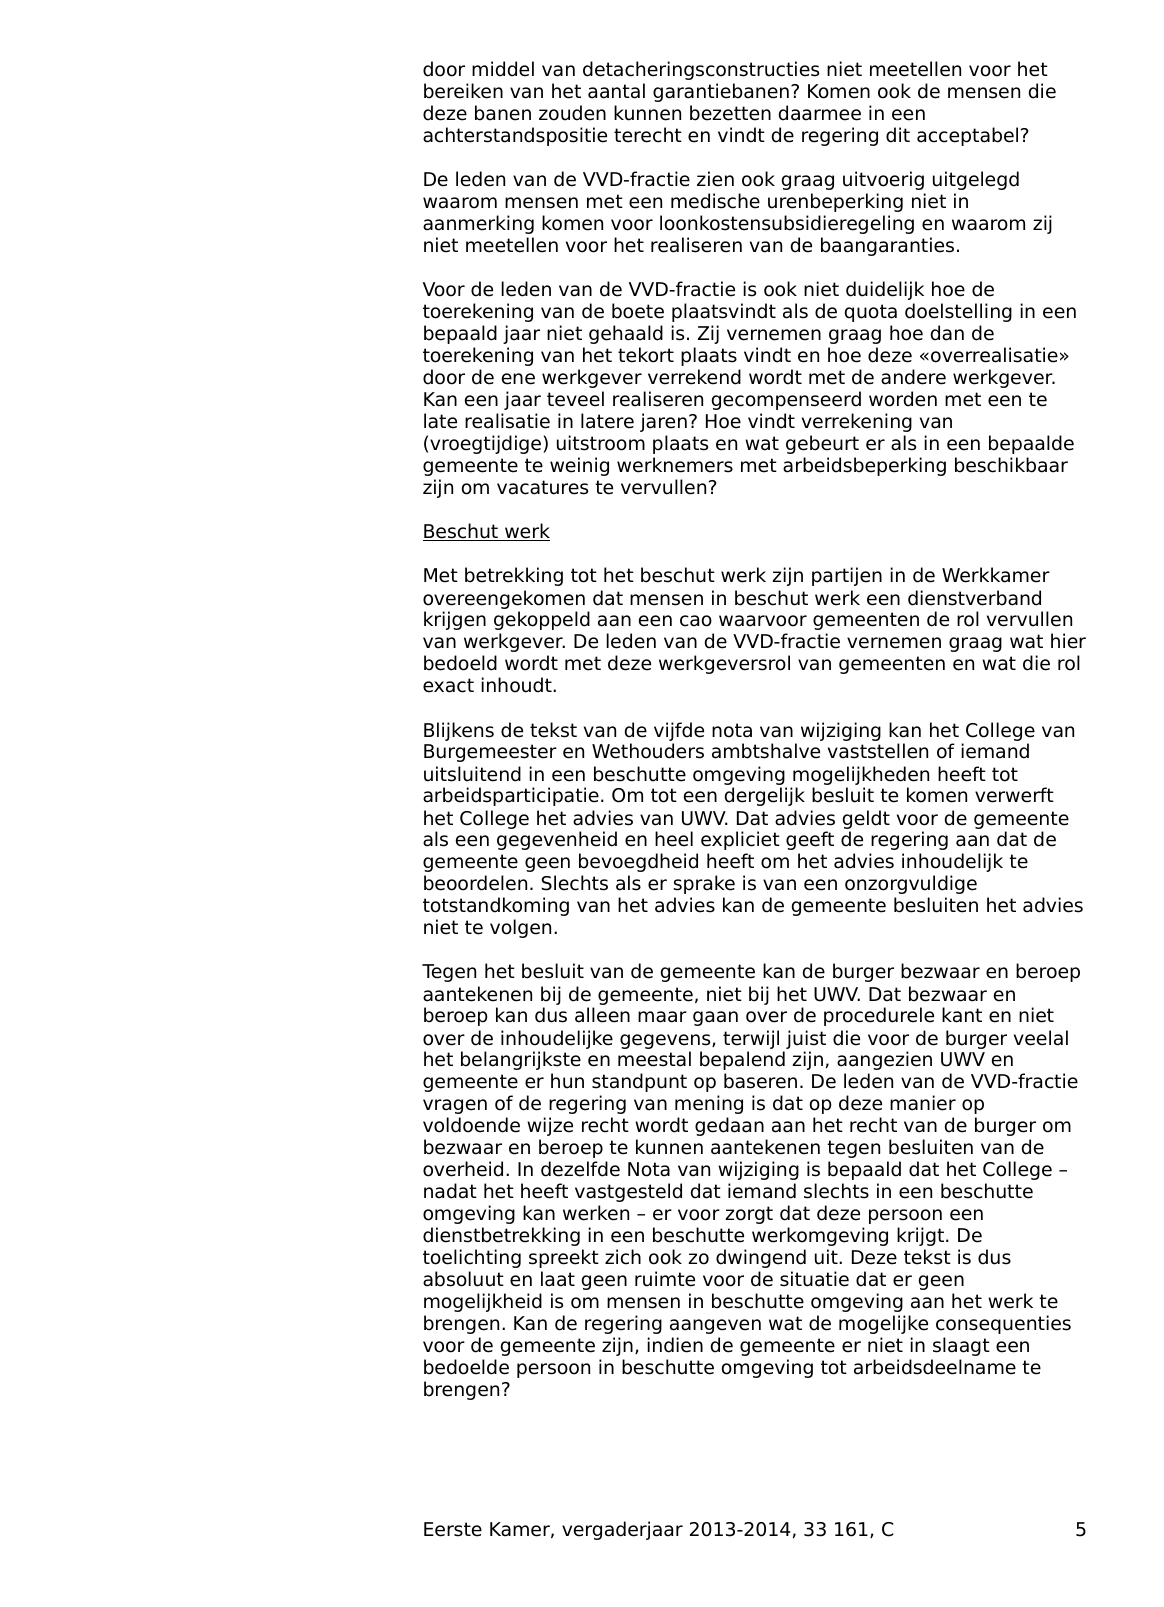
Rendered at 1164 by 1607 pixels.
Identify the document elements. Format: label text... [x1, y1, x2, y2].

text Blijkens de tekst van de vijfde nota van wijziging kan het College van Burgemeester en Wethouders ambtshalve vaststellen of iemand uitsluitend in een beschutte omgeving mogelijkheden heeft tot arbeidsparticipatie. Om tot een dergelijk besluit te komen verwerft het College het advies van UWV. Dat advies geldt voor de gemeente als een gegevenheid en heel expliciet geeft de regering aan dat de gemeente geen bevoegdheid heeft om het advies inhoudelijk te beoordelen. Slechts als er sprake is van een onzorgvuldige totstandkoming van het advies kan de gemeente besluiten het advies niet te volgen. [422, 719, 1087, 939]
text De leden van de VVD-fractie zien ook graag uitvoerig uitgelegd waarom mensen met een medische urenbeperking niet in aanmerking komen voor loonkostensubsidieregeling en waarom zij niet meetellen voor het realiseren van de baangaranties. [422, 169, 1087, 257]
text door middel van detacheringsconstructies niet meetellen voor het bereiken van het aantal garantiebanen? Komen ook de mensen die deze banen zouden kunnen bezetten daarmee in een achterstandspositie terecht en vindt de regering dit acceptabel? [422, 59, 1087, 147]
text Met betrekking tot het beschut werk zijn partijen in de Werkkamer overeengekomen dat mensen in beschut werk een dienstverband krijgen gekoppeld aan een cao waarvoor gemeenten de rol vervullen van werkgever. De leden van de VVD-fractie vernemen graag wat hier bedoeld wordt met deze werkgeversrol van gemeenten en wat die rol exact inhoudt. [422, 565, 1087, 697]
text Tegen het besluit van de gemeente kan de burger bezwaar en beroep aantekenen bij de gemeente, niet bij het UWV. Dat bezwaar en beroep kan dus alleen maar gaan over de procedurele kant en niet over de inhoudelijke gegevens, terwijl juist die voor de burger veelal het belangrijkste en meestal bepalend zijn, aangezien UWV en gemeente er hun standpunt op baseren. De leden van de VVD-fractie vragen of de regering van mening is dat op deze manier op voldoende wijze recht wordt gedaan aan het recht van de burger om bezwaar en beroep te kunnen aantekenen tegen besluiten van de overheid. In dezelfde Nota van wijziging is bepaald dat het College – nadat het heeft vastgesteld dat iemand slechts in een beschutte omgeving kan werken – er voor zorgt dat deze persoon een dienstbetrekking in een beschutte werkomgeving krijgt. De toelichting spreekt zich ook zo dwingend uit. Deze tekst is dus absoluut en laat geen ruimte voor de situatie dat er geen mogelijkheid is om mensen in beschutte omgeving aan het werk te brengen. Kan de regering aangeven wat de mogelijke consequenties voor de gemeente zijn, indien de gemeente er niet in slaagt een bedoelde persoon in beschutte omgeving tot arbeidsdeelname te brengen? [422, 961, 1087, 1401]
text Voor de leden van de VVD-fractie is ook niet duidelijk hoe de toerekening van de boete plaatsvindt als de quota doelstelling in een bepaald jaar niet gehaald is. Zij vernemen graag hoe dan de toerekening van het tekort plaats vindt en hoe deze «overrealisatie» door de ene werkgever verrekend wordt met de andere werkgever. Kan een jaar teveel realiseren gecompenseerd worden met een te late realisatie in latere jaren? Hoe vindt verrekening van (vroegtijdige) uitstroom plaats en wat gebeurt er als in een bepaalde gemeente te weinig werknemers met arbeidsbeperking beschikbaar zijn om vacatures te vervullen? [422, 279, 1087, 499]
subtitle Beschut werk [422, 521, 1087, 543]
